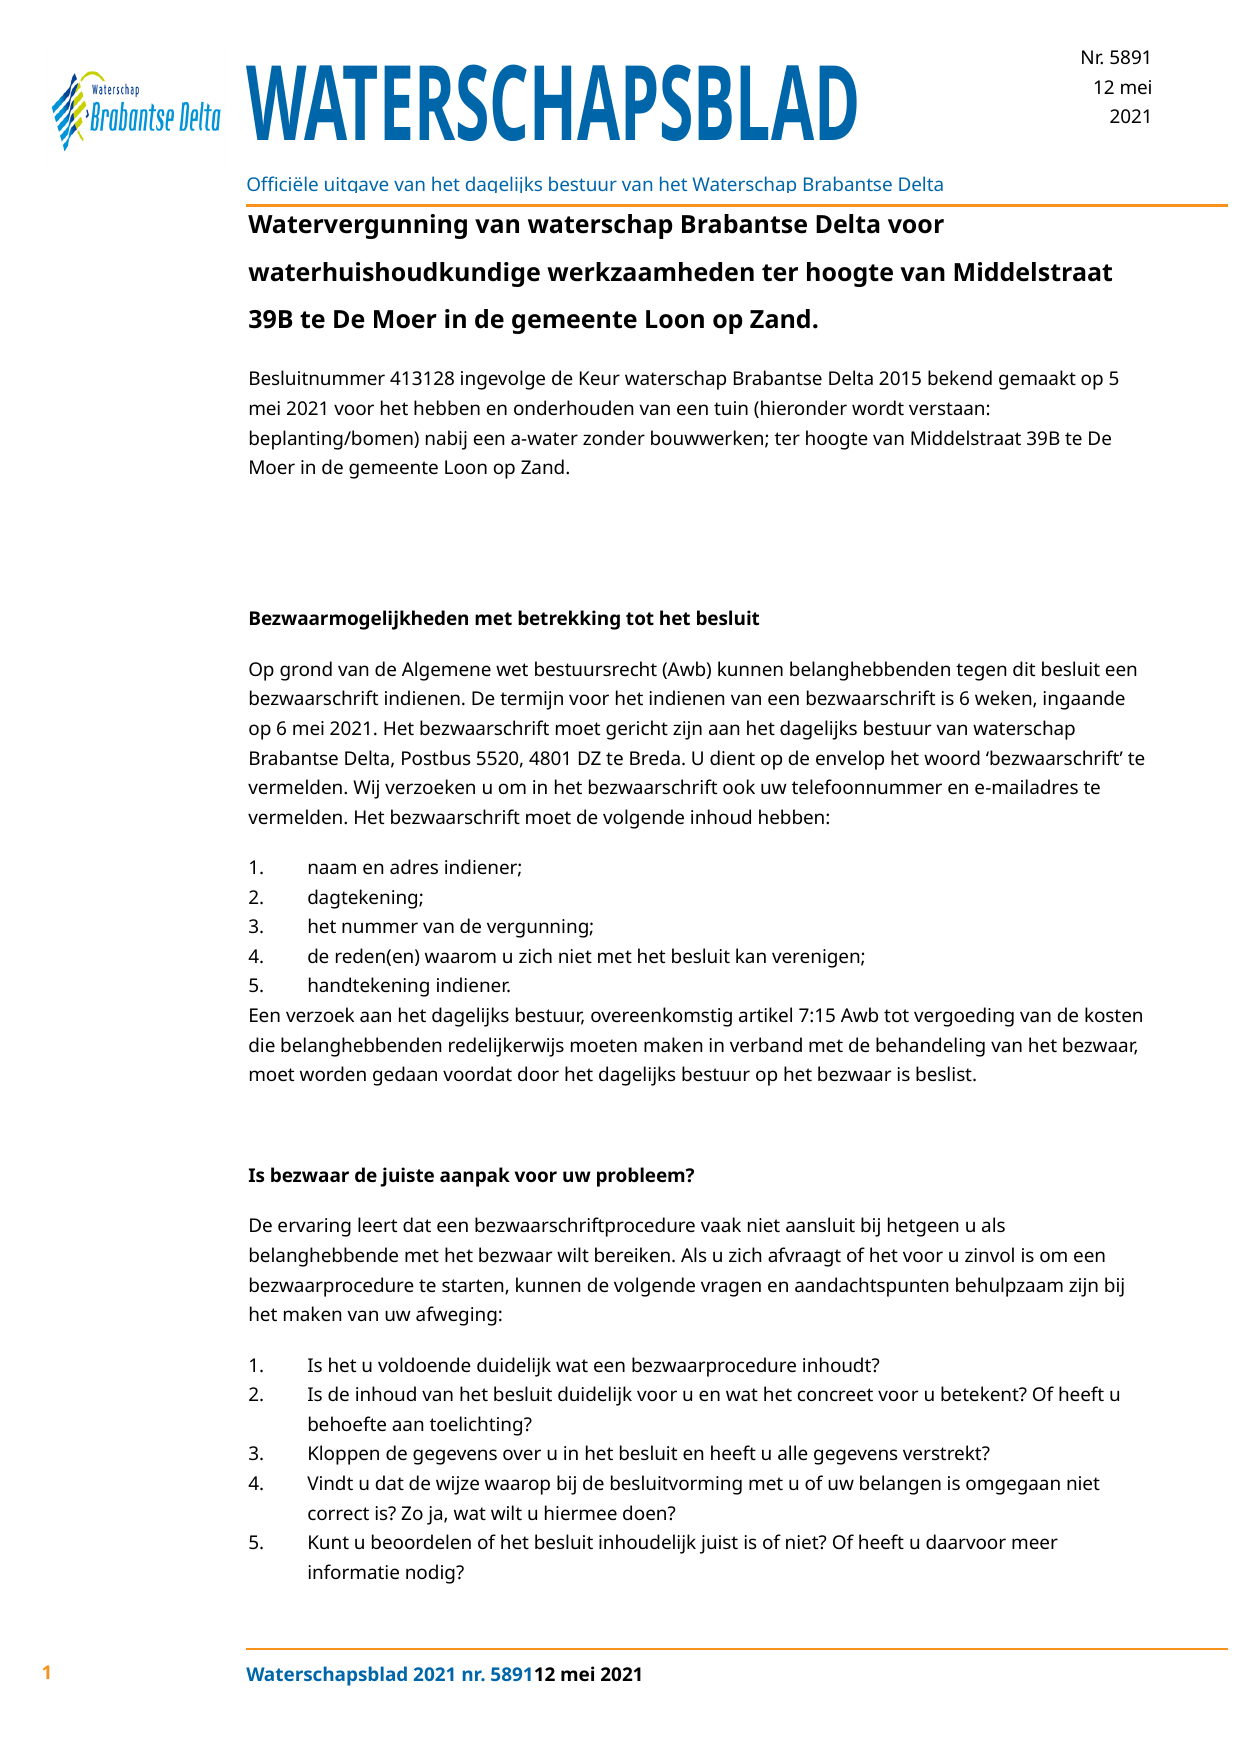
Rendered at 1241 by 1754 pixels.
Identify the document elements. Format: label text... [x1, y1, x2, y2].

text Is bezwaar de juiste aanpak voor uw probleem? [248, 1162, 1152, 1188]
text Watervergunning van waterschap Brabantse Delta voor waterhuishoudkundige werkzaamheden ter hoogte van Middelstraat 39B te De Moer in de gemeente Loon op Zand. [248, 207, 1152, 336]
text Op grond van de Algemene wet bestuursrecht (Awb) kunnen belanghebbenden tegen dit besluit een bezwaarschrift indienen. De termijn voor het indienen van een bezwaarschrift is 6 weken, ingaande op 6 mei 2021. Het bezwaarschrift moet gericht zijn aan het dagelijks bestuur van waterschap Brabantse Delta, Postbus 5520, 4801 DZ te Breda. U dient op de envelop het woord ‘bezwaarschrift’ te vermelden. Wij verzoeken u om in het bezwaarschrift ook uw telefoonnummer en e‑mailadres te vermelden. Het bezwaarschrift moet de volgende inhoud hebben: [248, 656, 1152, 829]
list dagtekening; [248, 884, 1152, 909]
list handtekening indiener. [248, 973, 1152, 998]
list Is het u voldoende duidelijk wat een bezwaarprocedure inhoudt? [248, 1352, 1152, 1377]
list het nummer van de vergunning; [248, 913, 1152, 939]
text De ervaring leert dat een bezwaarschriftprocedure vaak niet aansluit bij hetgeen u als belanghebbende met het bezwaar wilt bereiken. Als u zich afvraagt of het voor u zinvol is om een bezwaarprocedure te starten, kunnen de volgende vragen en aandachtspunten behulpzaam zijn bij het maken van uw afweging: [248, 1213, 1152, 1327]
list de reden(en) waarom u zich niet met het besluit kan verenigen; [248, 943, 1152, 969]
list naam en adres indiener; [248, 854, 1152, 880]
list Is de inhoud van het besluit duidelijk voor u en wat het concreet voor u betekent? Of heeft u behoefte aan toelichting? [248, 1381, 1152, 1437]
list Vindt u dat de wijze waarop bij de besluitvorming met u of uw belangen is omgegaan niet correct is? Zo ja, wat wilt u hiermee doen? [248, 1470, 1152, 1525]
list Kunt u beoordelen of het besluit inhoudelijk juist is of niet? Of heeft u daarvoor meer informatie nodig? [248, 1529, 1152, 1584]
list Kloppen de gegevens over u in het besluit en heeft u alle gegevens verstrekt? [248, 1441, 1152, 1466]
text Een verzoek aan het dagelijks bestuur, overeenkomstig artikel 7:15 Awb tot vergoeding van de kosten die belanghebbenden redelijkerwijs moeten maken in verband met de behandeling van het bezwaar, moet worden gedaan voordat door het dagelijks bestuur op het bezwaar is beslist. [248, 1002, 1152, 1087]
text Bezwaarmogelijkheden met betrekking tot het besluit [248, 606, 1152, 631]
text Besluitnummer 413128 ingevolge de Keur waterschap Brabantse Delta 2015 bekend gemaakt op 5 mei 2021 voor het hebben en onderhouden van een tuin (hieronder wordt verstaan: beplanting/bomen) nabij een a-water zonder bouwwerken; ter hoogte van Middelstraat 39B te De Moer in de gemeente Loon op Zand. [248, 366, 1152, 480]
picture [41, 47, 231, 172]
